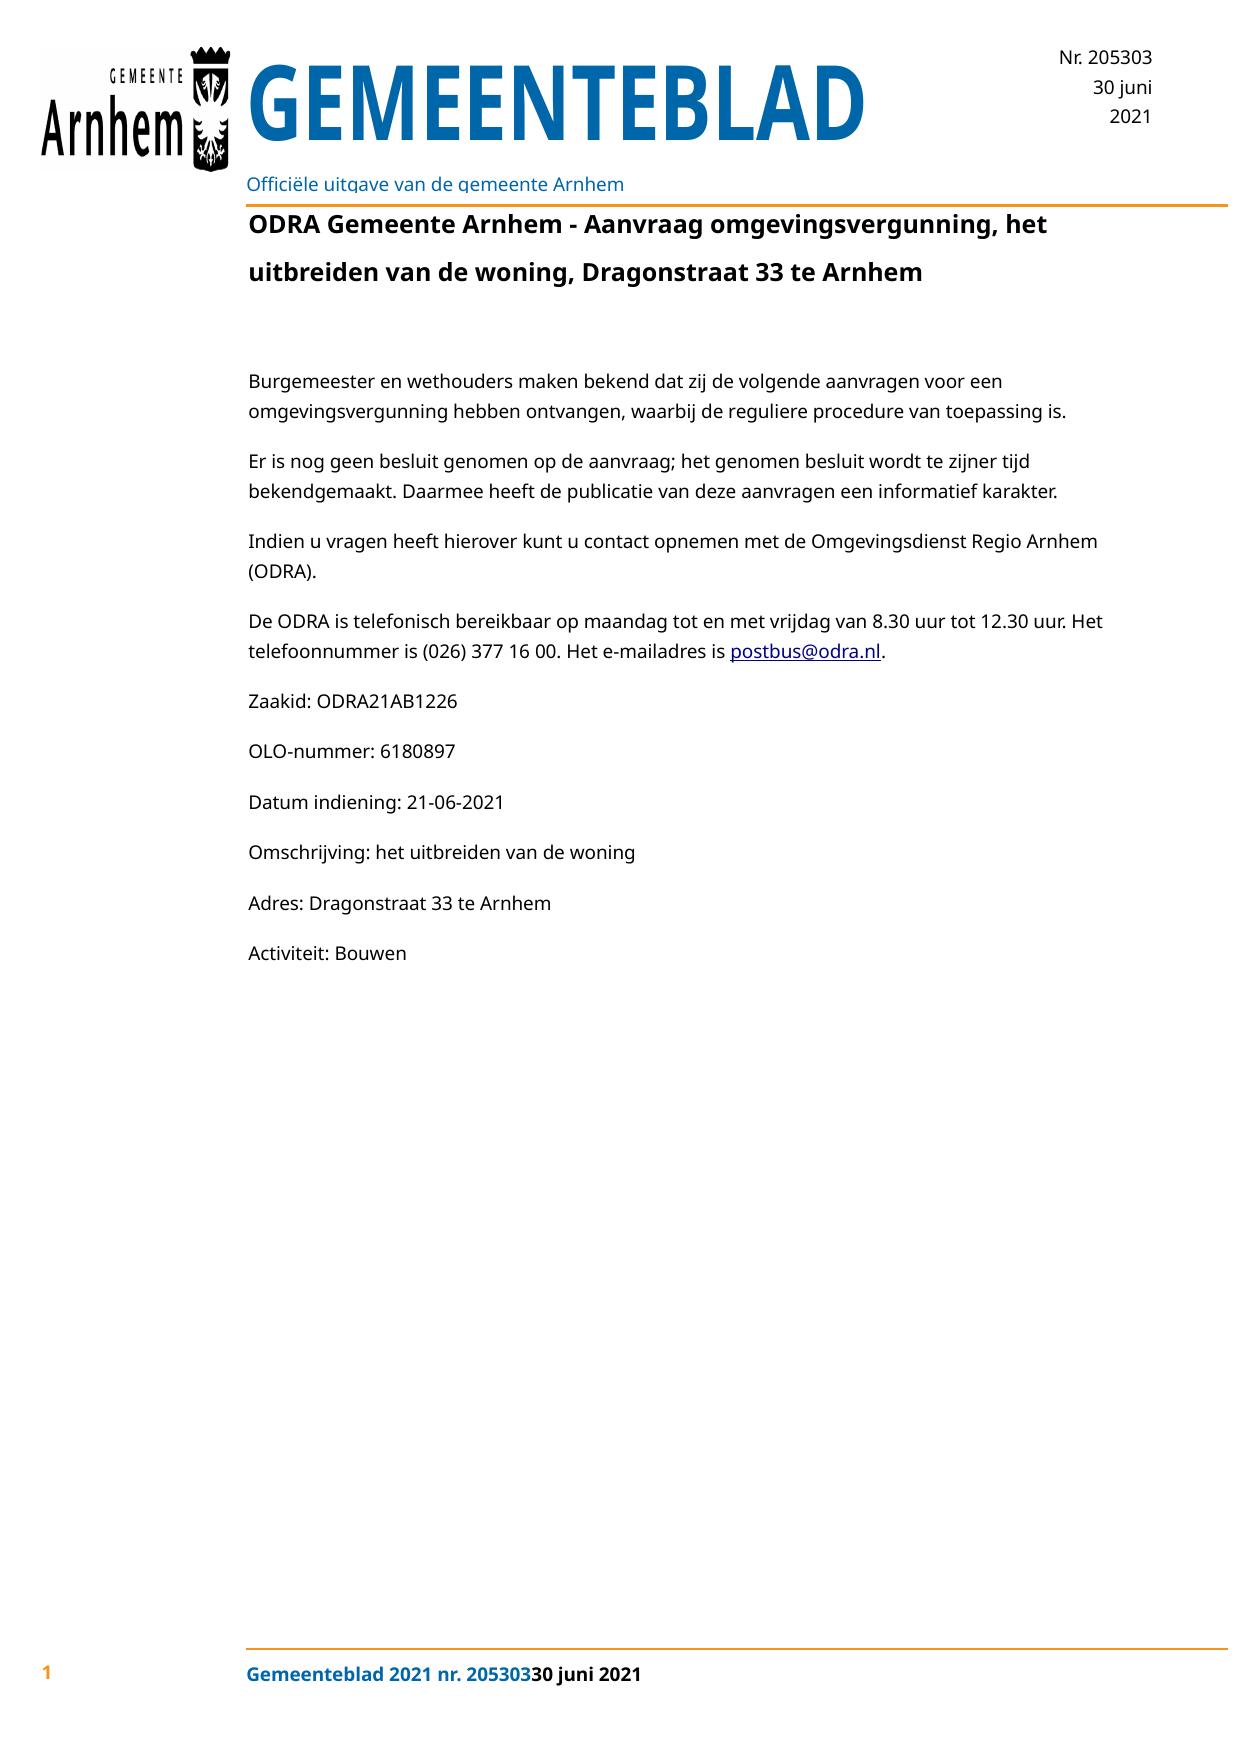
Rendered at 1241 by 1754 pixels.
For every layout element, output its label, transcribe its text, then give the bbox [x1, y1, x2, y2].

text Activiteit: Bouwen [248, 940, 1152, 966]
text De ODRA is telefonisch bereikbaar op maandag tot en met vrijdag van 8.30 uur tot 12.30 uur. Het telefoonnummer is (026) 377 16 00. Het e-mailadres is postbus@odra.nl. [248, 608, 1152, 664]
text OLO-nummer: 6180897 [248, 739, 1152, 764]
text Datum indiening: 21-06-2021 [248, 789, 1152, 815]
text Er is nog geen besluit genomen op de aanvraag; het genomen besluit wordt te zijner tijd bekendgemaakt. Daarmee heeft de publicatie van deze aanvragen een informatief karakter. [248, 448, 1152, 504]
text Omschrijving: het uitbreiden van de woning [248, 839, 1152, 865]
text Indien u vragen heeft hierover kunt u contact opnemen met de Omgevingsdienst Regio Arnhem (ODRA). [248, 528, 1152, 584]
text ODRA Gemeente Arnhem - Aanvraag omgevingsvergunning, het uitbreiden van de woning, Dragonstraat 33 te Arnhem [248, 207, 1152, 288]
text Adres: Dragonstraat 33 te Arnhem [248, 890, 1152, 916]
text Zaakid: ODRA21AB1226 [248, 688, 1152, 714]
picture [41, 47, 231, 172]
text Burgemeester en wethouders maken bekend dat zij de volgende aanvragen voor een omgevingsvergunning hebben ontvangen, waarbij de reguliere procedure van toepassing is. [248, 368, 1152, 424]
